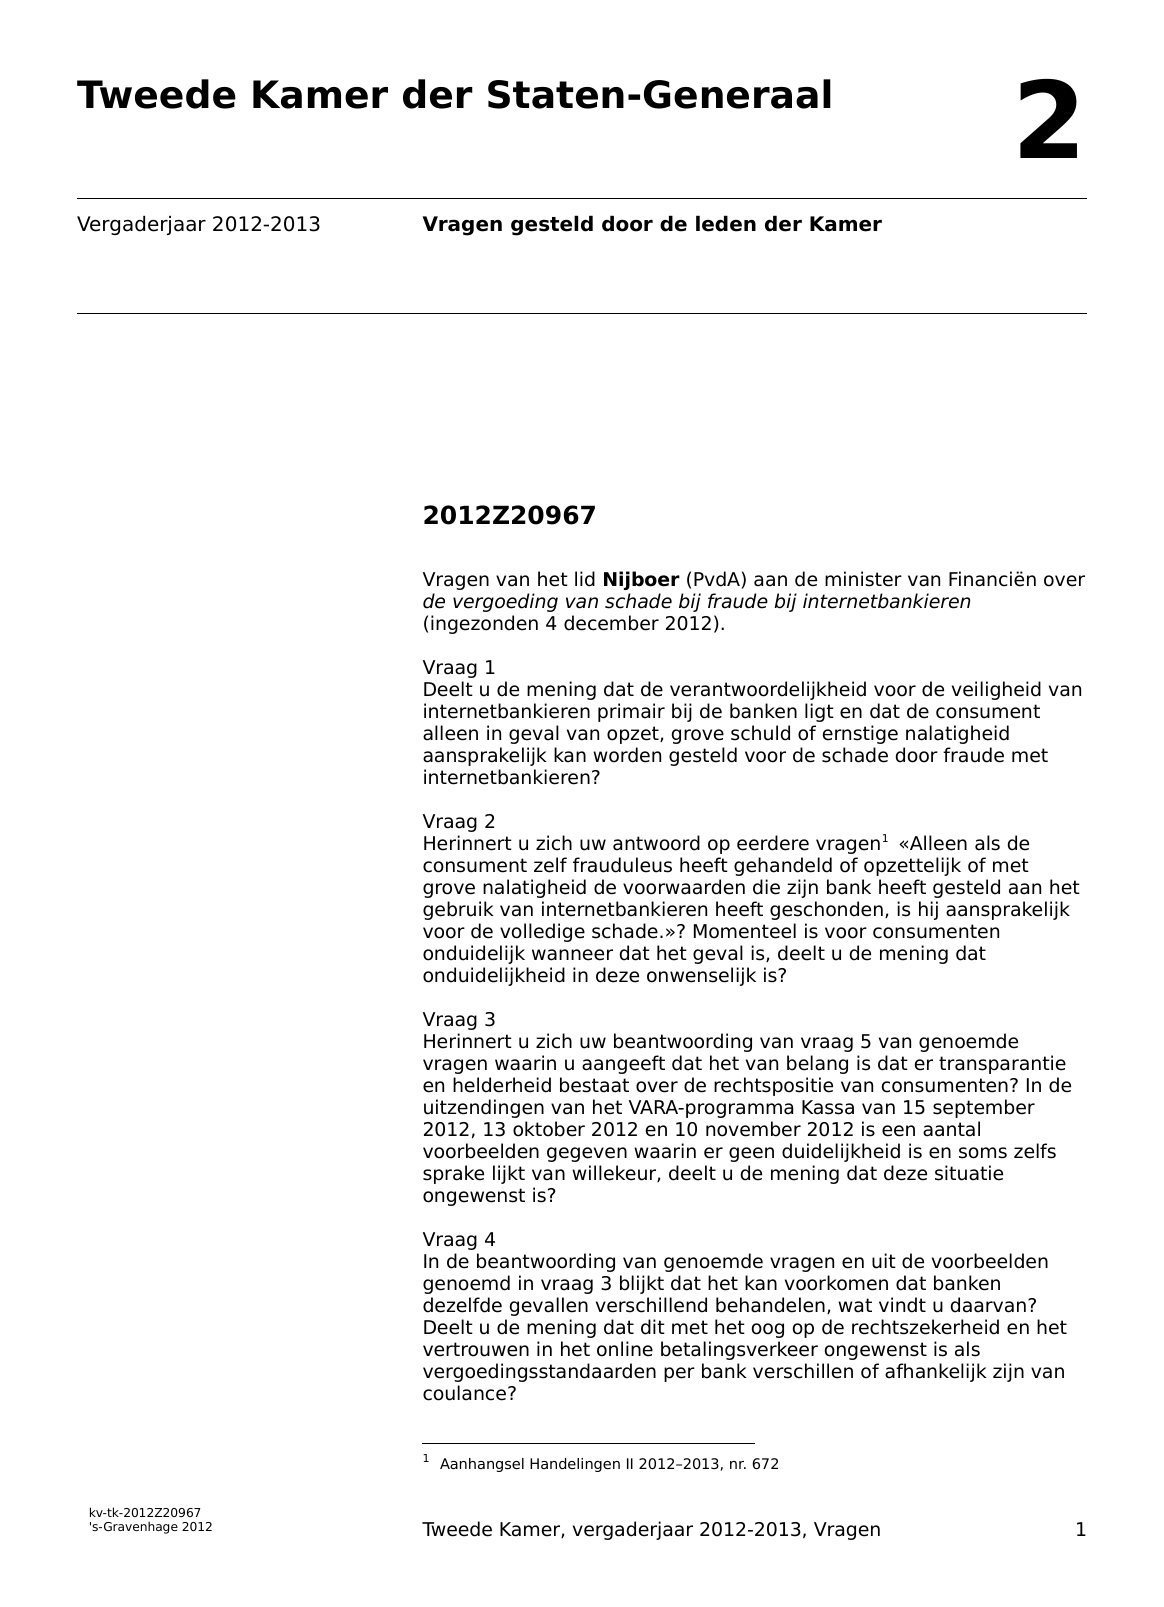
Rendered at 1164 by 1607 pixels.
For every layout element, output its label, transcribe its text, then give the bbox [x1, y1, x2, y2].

text Vraag 1 [422, 657, 1087, 679]
table_cell Vergaderjaar 2012-2013 [77, 199, 422, 313]
table_header Tweede Kamer der Staten-Generaal [77, 59, 886, 198]
table_header 2 [886, 59, 1087, 198]
text 's-Gravenhage 2012 [88, 1520, 323, 1534]
text Deelt u de mening dat de verantwoordelijkheid voor de veiligheid van internetbankieren primair bij de banken ligt en dat de consument alleen in geval van opzet, grove schuld of ernstige nalatigheid aansprakelijk kan worden gesteld voor de schade door fraude met internetbankieren? [422, 679, 1087, 789]
text Vraag 2 [422, 811, 1087, 833]
text Herinnert u zich uw antwoord op eerdere vragen «Alleen als de consument zelf frauduleus heeft gehandeld of opzettelijk of met grove nalatigheid de voorwaarden die zijn bank heeft gesteld aan het gebruik van internetbankieren heeft geschonden, is hij aansprakelijk voor de volledige schade.»? Momenteel is voor consumenten onduidelijk wanneer dat het geval is, deelt u de mening dat onduidelijkheid in deze onwenselijk is? [422, 833, 1087, 987]
text Herinnert u zich uw beantwoording van vraag 5 van genoemde vragen waarin u aangeeft dat het van belang is dat er transparantie en helderheid bestaat over de rechtspositie van consumenten? In de uitzendingen van het VARA-programma Kassa van 15 september 2012, 13 oktober 2012 en 10 november 2012 is een aantal voorbeelden gegeven waarin er geen duidelijkheid is en soms zelfs sprake lijkt van willekeur, deelt u de mening dat deze situatie ongewenst is? [422, 1031, 1087, 1207]
text Aanhangsel Handelingen II 2012–2013, nr. 672 [422, 1452, 1087, 1474]
text Vraag 4 [422, 1229, 1087, 1251]
text In de beantwoording van genoemde vragen en uit de voorbeelden genoemd in vraag 3 blijkt dat het kan voorkomen dat banken dezelfde gevallen verschillend behandelen, wat vindt u daarvan? Deelt u de mening dat dit met het oog op de rechtszekerheid en het vertrouwen in het online betalingsverkeer ongewenst is als vergoedingsstandaarden per bank verschillen of afhankelijk zijn van coulance? [422, 1251, 1087, 1405]
text Vragen van het lid Nijboer (PvdA) aan de minister van Financiën over de vergoeding van schade bij fraude bij internetbankieren (ingezonden 4 december 2012). [422, 569, 1087, 635]
text Vraag 3 [422, 1009, 1087, 1031]
table_cell Vragen gesteld door de leden der Kamer [422, 199, 1087, 313]
text kv-tk-2012Z20967 [88, 1506, 323, 1520]
text 2012Z20967 [422, 501, 1087, 531]
